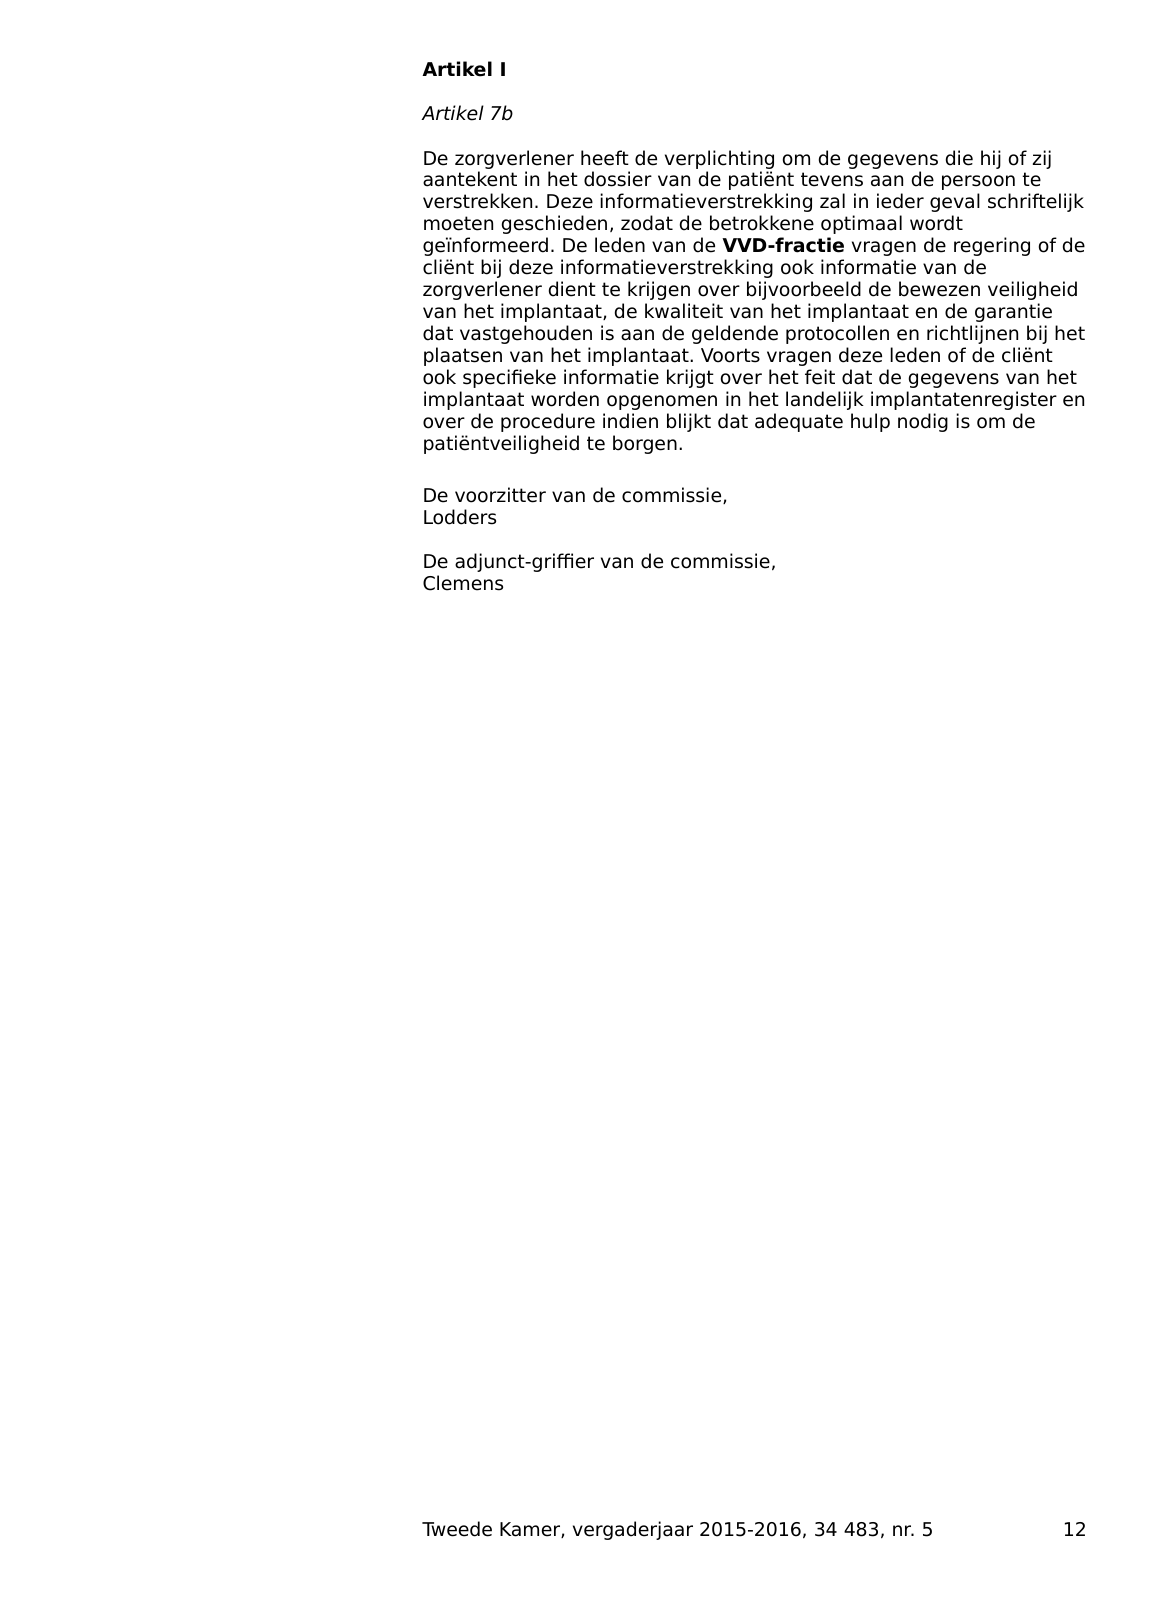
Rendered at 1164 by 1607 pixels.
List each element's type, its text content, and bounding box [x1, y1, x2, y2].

text De zorgverlener heeft de verplichting om de gegevens die hij of zij aantekent in het dossier van de patiënt tevens aan de persoon te verstrekken. Deze informatieverstrekking zal in ieder geval schriftelijk moeten geschieden, zodat de betrokkene optimaal wordt geïnformeerd. De leden van de VVD-fractie vragen de regering of de cliënt bij deze informatieverstrekking ook informatie van de zorgverlener dient te krijgen over bijvoorbeeld de bewezen veiligheid van het implantaat, de kwaliteit van het implantaat en de garantie dat vastgehouden is aan de geldende protocollen en richtlijnen bij het plaatsen van het implantaat. Voorts vragen deze leden of de cliënt ook specifieke informatie krijgt over het feit dat de gegevens van het implantaat worden opgenomen in het landelijk implantatenregister en over de procedure indien blijkt dat adequate hulp nodig is om de patiëntveiligheid te borgen. [422, 147, 1087, 455]
text De voorzitter van de commissie, Lodders [422, 485, 1087, 529]
subtitle Artikel I [422, 59, 1087, 81]
text De adjunct-griffier van de commissie, Clemens [422, 551, 1087, 595]
subtitle Artikel 7b [422, 103, 1087, 125]
